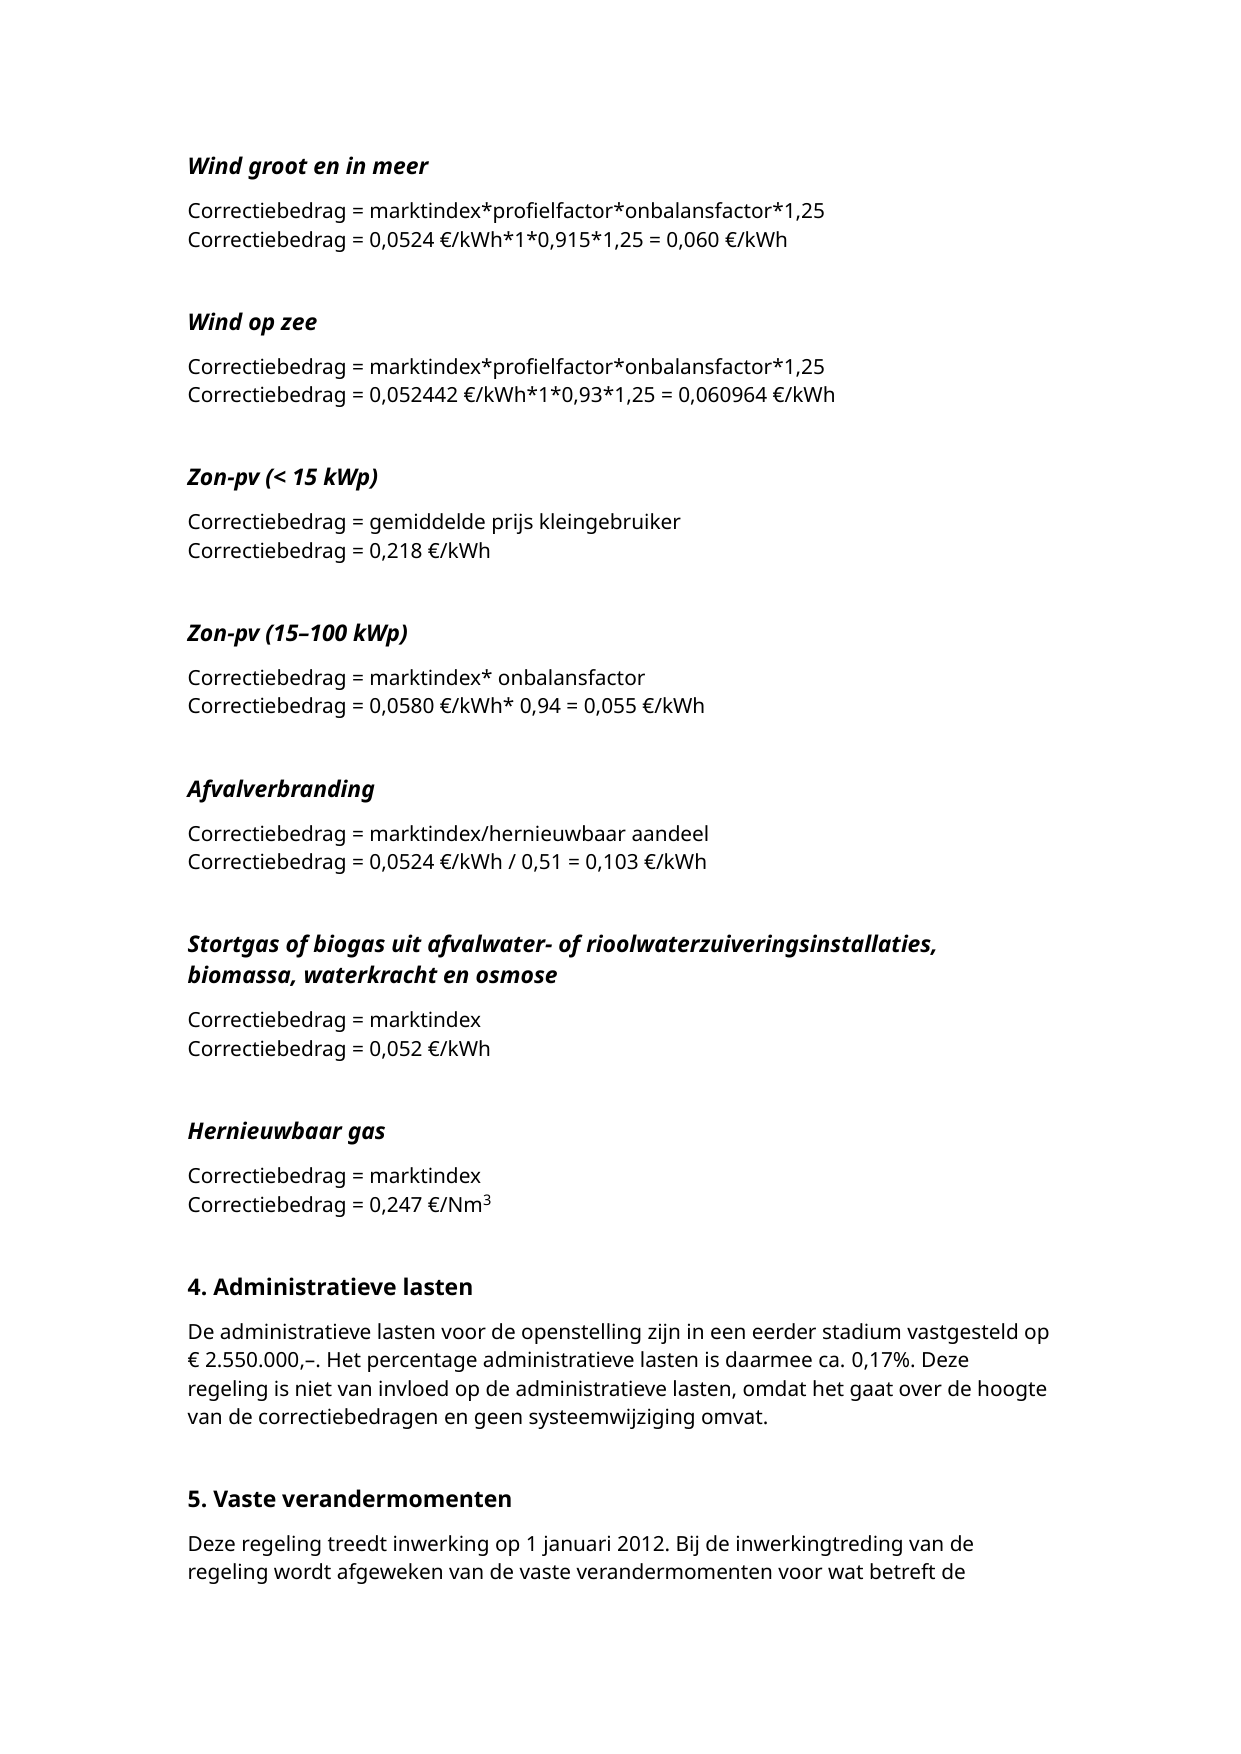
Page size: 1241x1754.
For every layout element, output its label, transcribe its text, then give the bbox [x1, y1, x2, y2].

text Correctiebedrag = 0,0524 €/kWh / 0,51 = 0,103 €/kWh [187, 847, 1053, 876]
text Correctiebedrag = gemiddelde prijs kleingebruiker [187, 507, 1053, 536]
subtitle Afvalverbranding [187, 772, 1053, 804]
text Correctiebedrag = 0,218 €/kWh [187, 536, 1053, 564]
text Correctiebedrag = marktindex*profielfactor*onbalansfactor*1,25 [187, 352, 1053, 380]
text Correctiebedrag = 0,052 €/kWh [187, 1034, 1053, 1062]
text Correctiebedrag = marktindex* onbalansfactor [187, 663, 1053, 692]
text Correctiebedrag = 0,0580 €/kWh* 0,94 = 0,055 €/kWh [187, 692, 1053, 720]
subtitle Hernieuwbaar gas [187, 1115, 1053, 1146]
text Deze regeling treedt inwerking op 1 januari 2012. Bij de inwerkingtreding van de regeling wordt afgeweken van de vaste verandermomenten voor wat betreft de [187, 1529, 1053, 1586]
subtitle 4. Administratieve lasten [187, 1271, 1053, 1302]
subtitle Zon-pv (15–100 kWp) [187, 617, 1053, 648]
subtitle Zon-pv (< 15 kWp) [187, 461, 1053, 492]
text Correctiebedrag = 0,052442 €/kWh*1*0,93*1,25 = 0,060964 €/kWh [187, 380, 1053, 409]
subtitle Wind groot en in meer [187, 150, 1053, 181]
text Correctiebedrag = 0,247 €/Nm3 [187, 1190, 1053, 1218]
text De administratieve lasten voor de openstelling zijn in een eerder stadium vastgesteld op € 2.550.000,–. Het percentage administratieve lasten is daarmee ca. 0,17%. Deze regeling is niet van invloed op de administratieve lasten, omdat het gaat over de hoogte van de correctiebedragen en geen systeemwijziging omvat. [187, 1317, 1053, 1431]
subtitle Stortgas of biogas uit afvalwater- of rioolwaterzuiveringsinstallaties, biomassa, waterkracht en osmose [187, 928, 1053, 991]
text Correctiebedrag = marktindex [187, 1006, 1053, 1034]
text Correctiebedrag = 0,0524 €/kWh*1*0,915*1,25 = 0,060 €/kWh [187, 225, 1053, 253]
text Correctiebedrag = marktindex [187, 1161, 1053, 1190]
subtitle 5. Vaste verandermomenten [187, 1483, 1053, 1514]
text Correctiebedrag = marktindex/hernieuwbaar aandeel [187, 819, 1053, 847]
text Correctiebedrag = marktindex*profielfactor*onbalansfactor*1,25 [187, 196, 1053, 225]
subtitle Wind op zee [187, 306, 1053, 337]
